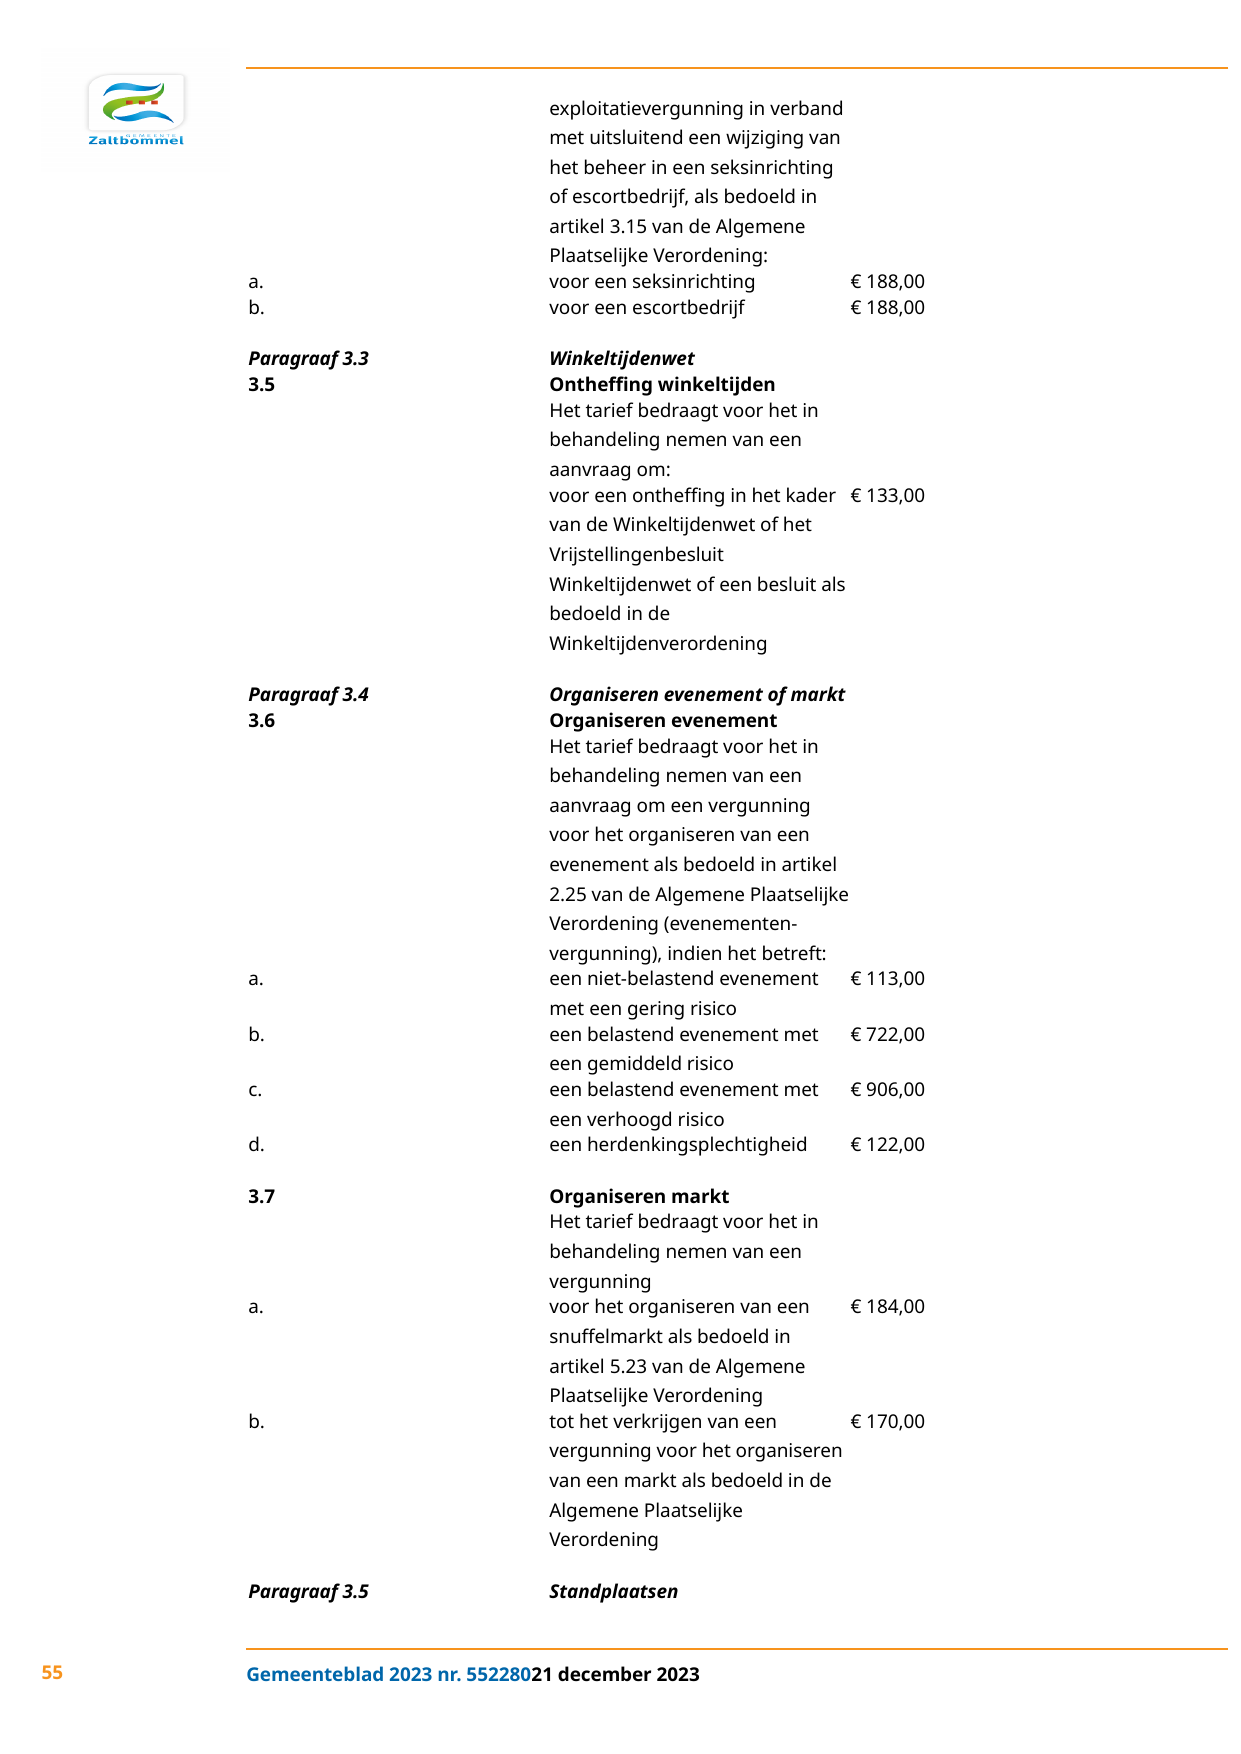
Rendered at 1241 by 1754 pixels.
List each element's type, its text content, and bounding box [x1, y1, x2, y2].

table_cell voor een escortbedrijf [549, 294, 850, 320]
table_cell a. [248, 1294, 549, 1408]
table_cell een belastend evenement met een gemiddeld risico [549, 1021, 850, 1076]
table_cell voor het organiseren van een snuffelmarkt als bedoeld in artikel 5.23 van de Algemene Plaatselijke Verordening [549, 1294, 850, 1408]
table_cell € 113,00 [850, 966, 1152, 1021]
table_cell Ontheffing winkeltijden [549, 371, 850, 397]
table_cell € 188,00 [850, 294, 1152, 320]
table_cell [850, 733, 1152, 966]
table_cell [850, 1552, 1152, 1578]
table_cell [850, 656, 1152, 681]
table_cell [248, 397, 549, 482]
table_cell tot het verkrijgen van een vergunning voor het organiseren van een markt als bedoeld in de Algemene Plaatselijke Verordening [549, 1408, 850, 1552]
table_cell Organiseren evenement [549, 707, 850, 733]
table_cell [248, 482, 549, 656]
table_cell [248, 1209, 549, 1294]
table_cell Het tarief bedraagt voor het in behandeling nemen van een aanvraag om een vergunning voor het organiseren van een evenement als bedoeld in artikel 2.25 van de Algemene Plaatselijke Verordening (evenementen-vergunning), indien het betreft: [549, 733, 850, 966]
table_cell [850, 397, 1152, 482]
table_cell [549, 656, 850, 681]
table_cell € 122,00 [850, 1132, 1152, 1157]
picture [41, 47, 231, 172]
table_cell [850, 346, 1152, 371]
table_cell [248, 656, 549, 681]
table_cell [850, 1183, 1152, 1209]
table_cell voor een seksinrichting [549, 269, 850, 294]
table_cell € 184,00 [850, 1294, 1152, 1408]
table_cell exploitatievergunning in verband met uitsluitend een wijziging van het beheer in een seksinrichting of escortbedrijf, als bedoeld in artikel 3.15 van de Algemene Plaatselijke Verordening: [549, 95, 850, 268]
table_cell [248, 1157, 549, 1183]
table_cell b. [248, 1408, 549, 1552]
table_cell b. [248, 1021, 549, 1076]
table_cell Paragraaf 3.3 [248, 346, 549, 371]
table_cell c. [248, 1076, 549, 1132]
table_cell [850, 1157, 1152, 1183]
table_cell Organiseren markt [549, 1183, 850, 1209]
table_cell a. [248, 966, 549, 1021]
table_cell € 188,00 [850, 269, 1152, 294]
table_cell [850, 320, 1152, 346]
table_cell 3.6 [248, 707, 549, 733]
table_cell € 906,00 [850, 1076, 1152, 1132]
table_cell [850, 707, 1152, 733]
table_cell Paragraaf 3.5 [248, 1578, 549, 1604]
table_cell [850, 95, 1152, 268]
table_cell [248, 733, 549, 966]
table_cell [850, 371, 1152, 397]
table_cell [850, 1209, 1152, 1294]
table_cell [248, 320, 549, 346]
table_cell [850, 681, 1152, 707]
table_cell Organiseren evenement of markt [549, 681, 850, 707]
table_cell [549, 1157, 850, 1183]
table_cell een belastend evenement met een verhoogd risico [549, 1076, 850, 1132]
table_cell b. [248, 294, 549, 320]
table_cell € 170,00 [850, 1408, 1152, 1552]
table_cell Standplaatsen [549, 1578, 850, 1604]
table_cell 3.7 [248, 1183, 549, 1209]
table_cell 3.5 [248, 371, 549, 397]
table_cell Het tarief bedraagt voor het in behandeling nemen van een aanvraag om: [549, 397, 850, 482]
table_cell een niet-belastend evenement met een gering risico [549, 966, 850, 1021]
table_cell [248, 95, 549, 268]
table_cell d. [248, 1132, 549, 1157]
table_cell Paragraaf 3.4 [248, 681, 549, 707]
table_cell [850, 1578, 1152, 1604]
table_cell [248, 1552, 549, 1578]
table_cell een herdenkingsplechtigheid [549, 1132, 850, 1157]
table_cell € 133,00 [850, 482, 1152, 656]
table_cell [549, 1552, 850, 1578]
table_cell [549, 320, 850, 346]
table_cell a. [248, 269, 549, 294]
table_cell Het tarief bedraagt voor het in behandeling nemen van een vergunning [549, 1209, 850, 1294]
table_cell voor een ontheffing in het kader van de Winkeltijdenwet of het Vrijstellingenbesluit Winkeltijdenwet of een besluit als bedoeld in de Winkeltijdenverordening [549, 482, 850, 656]
table_cell Winkeltijdenwet [549, 346, 850, 371]
table_cell € 722,00 [850, 1021, 1152, 1076]
